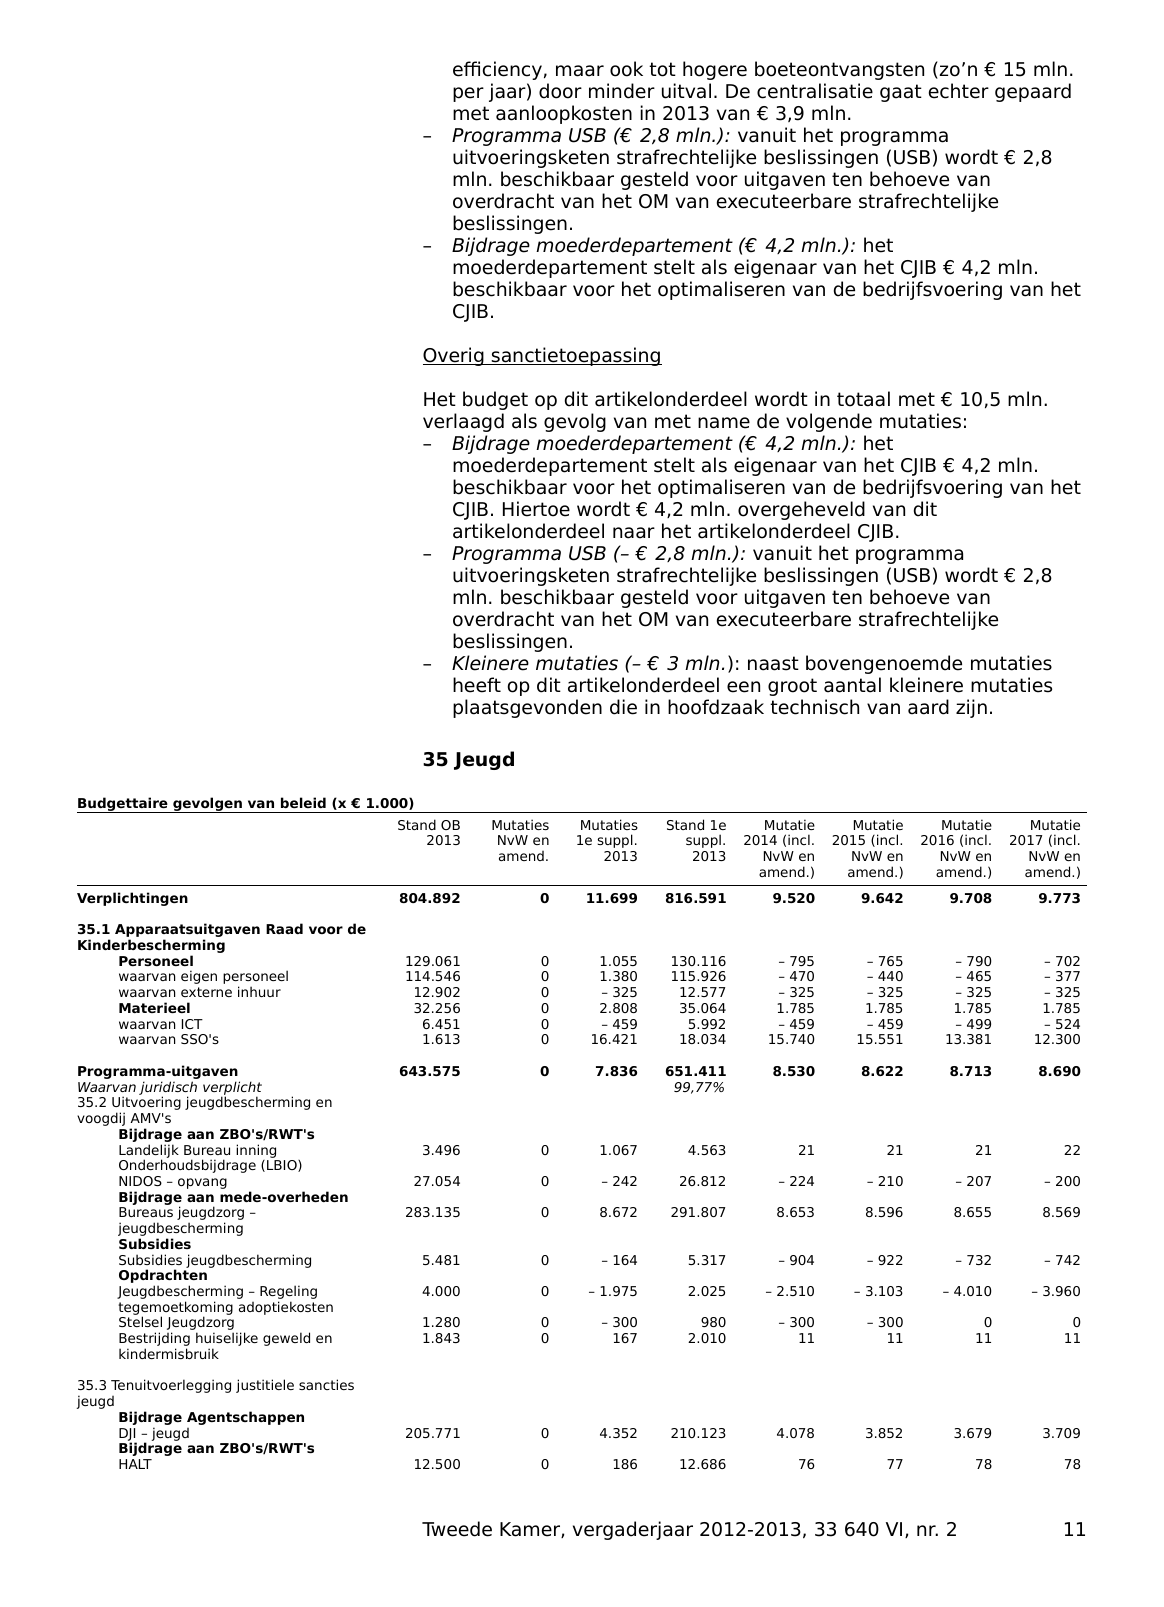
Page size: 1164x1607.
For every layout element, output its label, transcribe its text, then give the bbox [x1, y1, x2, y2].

table_cell 2.010 [644, 1331, 732, 1362]
table_cell – 325 [732, 985, 821, 1001]
table_cell 980 [644, 1315, 732, 1331]
table_cell [998, 1048, 1087, 1064]
table_cell [77, 1016, 112, 1032]
table_cell Stand 1e suppl. 2013 [644, 813, 732, 885]
table_cell [998, 1441, 1087, 1457]
table_cell 8.530 [732, 1064, 821, 1079]
table_cell 1.067 [555, 1142, 644, 1174]
table_cell 0 [466, 1253, 555, 1268]
table_cell Bestrijding huiselijke geweld en kindermisbruik [112, 1331, 378, 1362]
table_cell [466, 1048, 555, 1064]
table_cell 32.256 [378, 1001, 466, 1016]
table_cell [732, 1079, 821, 1095]
table_cell 18.034 [644, 1032, 732, 1048]
table_cell Verplichtingen [77, 886, 378, 906]
table_cell 4.563 [644, 1142, 732, 1174]
table_cell waarvan SSO's [112, 1032, 378, 1048]
table_cell 11 [998, 1331, 1087, 1362]
table_cell – 524 [998, 1016, 1087, 1032]
table_cell [112, 1363, 378, 1378]
table_cell 11 [732, 1331, 821, 1362]
table_cell 76 [732, 1457, 821, 1473]
table_cell 21 [909, 1142, 998, 1174]
table_cell – 3.103 [821, 1284, 909, 1315]
table_cell [555, 906, 644, 922]
table_cell 99,77% [644, 1079, 732, 1095]
table_cell [466, 1441, 555, 1457]
table_cell [821, 1378, 909, 1410]
table_cell waarvan externe inhuur [112, 985, 378, 1001]
table_cell [378, 1079, 466, 1095]
table_cell 16.421 [555, 1032, 644, 1048]
table_cell Personeel [112, 954, 378, 969]
table_cell Mutatie 2014 (incl. NvW en amend.) [732, 813, 821, 885]
table_cell 129.061 [378, 954, 466, 969]
table_cell [821, 1237, 909, 1252]
table_cell [732, 1048, 821, 1064]
table_cell 3.709 [998, 1425, 1087, 1441]
table_cell [998, 922, 1087, 953]
table_cell 9.520 [732, 886, 821, 906]
table_cell [466, 1127, 555, 1142]
table_cell [732, 1237, 821, 1252]
table_cell [77, 1032, 112, 1048]
text efficiency, maar ook tot hogere boeteontvangsten (zo’n € 15 mln. per jaar) door minder uitval. De centralisatie gaat echter gepaard met aanloopkosten in 2013 van € 3,9 mln. [422, 59, 1087, 125]
table_cell [909, 1048, 998, 1064]
table_cell [644, 1410, 732, 1425]
table_cell [821, 906, 909, 922]
table_cell [466, 1410, 555, 1425]
table_cell [909, 1237, 998, 1252]
table_cell – 3.960 [998, 1284, 1087, 1315]
table_cell – 499 [909, 1016, 998, 1032]
table_cell 283.135 [378, 1205, 466, 1237]
table_cell 4.000 [378, 1284, 466, 1315]
table_cell [644, 906, 732, 922]
table_cell Programma-uitgaven [77, 1064, 378, 1079]
table_cell [644, 1048, 732, 1064]
table_cell 1.843 [378, 1331, 466, 1362]
table_cell Bureaus jeugdzorg – jeugdbescherming [112, 1205, 378, 1237]
table_cell Opdrachten [112, 1268, 378, 1284]
table_cell 186 [555, 1457, 644, 1473]
table_cell 35.064 [644, 1001, 732, 1016]
table_cell [378, 1190, 466, 1205]
table_cell [644, 1441, 732, 1457]
table_cell [998, 1378, 1087, 1410]
table_cell 8.713 [909, 1064, 998, 1079]
table_cell Bijdrage aan ZBO's/RWT's [112, 1441, 378, 1457]
table_cell – 904 [732, 1253, 821, 1268]
table_cell Bijdrage aan mede-overheden [112, 1190, 378, 1205]
table_cell [77, 1142, 112, 1174]
table_cell 13.381 [909, 1032, 998, 1048]
table_cell [644, 1127, 732, 1142]
table_cell – 732 [909, 1253, 998, 1268]
text – Programma USB (– € 2,8 mln.): vanuit het programma uitvoeringsketen strafrechtelijke beslissingen (USB) wordt € 2,8 mln. beschikbaar gesteld voor uitgaven ten behoeve van overdracht van het OM van executeerbare strafrechtelijke beslissingen. [422, 543, 1087, 653]
table_cell [998, 1095, 1087, 1127]
table_cell 12.577 [644, 985, 732, 1001]
text – Kleinere mutaties (– € 3 mln.): naast bovengenoemde mutaties heeft op dit artikelonderdeel een groot aantal kleinere mutaties plaatsgevonden die in hoofdzaak technisch van aard zijn. [422, 653, 1087, 719]
table_cell 651.411 [644, 1064, 732, 1079]
table_cell [77, 813, 378, 885]
table_cell [466, 1095, 555, 1127]
table_cell [821, 1127, 909, 1142]
table_cell – 465 [909, 969, 998, 985]
table_cell 210.123 [644, 1425, 732, 1441]
table_cell 8.655 [909, 1205, 998, 1237]
table_cell 11 [909, 1331, 998, 1362]
table_cell [821, 1441, 909, 1457]
table_cell [998, 906, 1087, 922]
table_cell 2.025 [644, 1284, 732, 1315]
table_cell [998, 1268, 1087, 1284]
table_cell 8.653 [732, 1205, 821, 1237]
table_cell 0 [466, 886, 555, 906]
table_cell [77, 1190, 112, 1205]
table_cell [77, 1205, 112, 1237]
table_cell [555, 1127, 644, 1142]
table_cell – 325 [821, 985, 909, 1001]
table_cell 130.116 [644, 954, 732, 969]
text – Bijdrage moederdepartement (€ 4,2 mln.): het moederdepartement stelt als eigenaar van het CJIB € 4,2 mln. beschikbaar voor het optimaliseren van de bedrijfsvoering van het CJIB. [422, 235, 1087, 323]
table_cell [466, 1190, 555, 1205]
table_cell 78 [909, 1457, 998, 1473]
table_cell 0 [466, 1315, 555, 1331]
table_cell [378, 906, 466, 922]
table_cell – 207 [909, 1174, 998, 1189]
table_cell [644, 1363, 732, 1378]
table_cell 0 [466, 1331, 555, 1362]
table_cell – 210 [821, 1174, 909, 1189]
table_cell 1.785 [821, 1001, 909, 1016]
table_cell [77, 1331, 112, 1362]
table_cell 291.807 [644, 1205, 732, 1237]
table_cell [998, 1237, 1087, 1252]
table_cell [378, 1048, 466, 1064]
table_cell 6.451 [378, 1016, 466, 1032]
table_cell 4.078 [732, 1425, 821, 1441]
table_cell – 2.510 [732, 1284, 821, 1315]
table_cell [378, 1127, 466, 1142]
table_cell [821, 1190, 909, 1205]
table_cell [909, 1190, 998, 1205]
table_cell [555, 1079, 644, 1095]
table_cell – 742 [998, 1253, 1087, 1268]
table_cell Stand OB 2013 [378, 813, 466, 885]
table_cell [998, 1190, 1087, 1205]
table_cell [909, 1079, 998, 1095]
table_cell 12.500 [378, 1457, 466, 1473]
table_cell [378, 1441, 466, 1457]
table_cell [378, 1363, 466, 1378]
table_cell [555, 1095, 644, 1127]
table_cell Mutatie 2015 (incl. NvW en amend.) [821, 813, 909, 885]
table_cell [821, 922, 909, 953]
table_cell Jeugdbescherming – Regeling tegemoetkoming adoptiekosten [112, 1284, 378, 1315]
table_cell 1.280 [378, 1315, 466, 1331]
table_cell Subsidies jeugdbescherming [112, 1253, 378, 1268]
table_cell 115.926 [644, 969, 732, 985]
table_cell [644, 1237, 732, 1252]
table_cell [998, 1363, 1087, 1378]
table_cell [77, 1315, 112, 1331]
table_cell [378, 922, 466, 953]
table_cell 12.902 [378, 985, 466, 1001]
table_cell [555, 1048, 644, 1064]
table_cell [77, 1425, 112, 1441]
subtitle Overig sanctietoepassing [422, 345, 1087, 367]
table_cell 0 [466, 1425, 555, 1441]
table_cell [555, 1410, 644, 1425]
table_cell – 4.010 [909, 1284, 998, 1315]
table_cell 8.622 [821, 1064, 909, 1079]
table_cell – 224 [732, 1174, 821, 1189]
table_cell HALT [112, 1457, 378, 1473]
table_cell Landelijk Bureau inning Onderhoudsbijdrage (LBIO) [112, 1142, 378, 1174]
table_cell Mutatie 2017 (incl. NvW en amend.) [998, 813, 1087, 885]
table_cell 78 [998, 1457, 1087, 1473]
table_cell – 300 [555, 1315, 644, 1331]
table_cell [77, 1363, 112, 1378]
table_cell 35.3 Tenuitvoerlegging justitiele sancties jeugd [77, 1378, 378, 1410]
table_cell 15.551 [821, 1032, 909, 1048]
table_cell [732, 1410, 821, 1425]
table_cell Subsidies [112, 1237, 378, 1252]
table_cell – 459 [555, 1016, 644, 1032]
table_cell Bijdrage Agentschappen [112, 1410, 378, 1425]
table_cell [909, 922, 998, 953]
table_cell – 459 [732, 1016, 821, 1032]
table_cell [378, 1378, 466, 1410]
table_cell 27.054 [378, 1174, 466, 1189]
table_cell [909, 1127, 998, 1142]
table_cell [77, 1284, 112, 1315]
table_cell 3.496 [378, 1142, 466, 1174]
table_cell 8.672 [555, 1205, 644, 1237]
table_cell [909, 1410, 998, 1425]
table_cell [732, 922, 821, 953]
table_cell – 164 [555, 1253, 644, 1268]
table_cell [77, 985, 112, 1001]
table_cell DJI – jeugd [112, 1425, 378, 1441]
table_cell [732, 1127, 821, 1142]
text – Programma USB (€ 2,8 mln.): vanuit het programma uitvoeringsketen strafrechtelijke beslissingen (USB) wordt € 2,8 mln. beschikbaar gesteld voor uitgaven ten behoeve van overdracht van het OM van executeerbare strafrechtelijke beslissingen. [422, 125, 1087, 235]
table_header Budgettaire gevolgen van beleid (x € 1.000) [77, 796, 1087, 812]
table_cell 9.773 [998, 886, 1087, 906]
table_cell [378, 1410, 466, 1425]
table_cell Stelsel Jeugdzorg [112, 1315, 378, 1331]
table_cell – 1.975 [555, 1284, 644, 1315]
table_cell 0 [466, 954, 555, 969]
table_cell [555, 1441, 644, 1457]
table_cell 1.613 [378, 1032, 466, 1048]
table_cell – 765 [821, 954, 909, 969]
table_cell [644, 922, 732, 953]
table_cell [77, 1127, 112, 1142]
table_cell 0 [466, 1016, 555, 1032]
table_cell 21 [732, 1142, 821, 1174]
subtitle 35 Jeugd [422, 749, 1087, 771]
table_cell [732, 1378, 821, 1410]
table_cell – 702 [998, 954, 1087, 969]
table_cell [732, 1268, 821, 1284]
table_cell 0 [466, 1205, 555, 1237]
table_cell [732, 906, 821, 922]
table_cell 4.352 [555, 1425, 644, 1441]
table_cell 0 [466, 1457, 555, 1473]
table_cell [821, 1363, 909, 1378]
table_cell 816.591 [644, 886, 732, 906]
table_cell [77, 1457, 112, 1473]
table_cell [821, 1079, 909, 1095]
table_cell [909, 1095, 998, 1127]
table_cell – 795 [732, 954, 821, 969]
table_cell Bijdrage aan ZBO's/RWT's [112, 1127, 378, 1142]
table_cell 0 [909, 1315, 998, 1331]
table_cell 26.812 [644, 1174, 732, 1189]
table_cell [555, 1237, 644, 1252]
table_cell [998, 1410, 1087, 1425]
table_cell 0 [466, 1001, 555, 1016]
table_cell [77, 906, 112, 922]
table_cell [998, 1127, 1087, 1142]
table_cell [466, 922, 555, 953]
table_cell [77, 954, 112, 969]
table_cell [909, 1441, 998, 1457]
table_cell [378, 1268, 466, 1284]
table_cell 167 [555, 1331, 644, 1362]
table_cell 5.481 [378, 1253, 466, 1268]
table_cell 0 [466, 985, 555, 1001]
table_cell 0 [466, 1064, 555, 1079]
table_cell 22 [998, 1142, 1087, 1174]
table_cell 5.317 [644, 1253, 732, 1268]
table_cell – 325 [998, 985, 1087, 1001]
table_cell Waarvan juridisch verplicht [77, 1079, 378, 1095]
table_cell [77, 1268, 112, 1284]
table_cell [77, 1441, 112, 1457]
table_cell 12.686 [644, 1457, 732, 1473]
table_cell [77, 1174, 112, 1189]
table_cell – 440 [821, 969, 909, 985]
table_cell NIDOS – opvang [112, 1174, 378, 1189]
table_cell [555, 1268, 644, 1284]
table_cell 643.575 [378, 1064, 466, 1079]
table_cell 21 [821, 1142, 909, 1174]
table_cell 8.596 [821, 1205, 909, 1237]
table_cell [112, 1048, 378, 1064]
text Het budget op dit artikelonderdeel wordt in totaal met € 10,5 mln. verlaagd als gevolg van met name de volgende mutaties: [422, 389, 1087, 433]
table_cell [732, 1363, 821, 1378]
table_cell [112, 906, 378, 922]
table_cell 2.808 [555, 1001, 644, 1016]
table_cell [909, 1363, 998, 1378]
table_cell [644, 1190, 732, 1205]
table_cell 0 [466, 1032, 555, 1048]
table_cell Mutaties 1e suppl. 2013 [555, 813, 644, 885]
table_cell waarvan ICT [112, 1016, 378, 1032]
table_cell – 470 [732, 969, 821, 985]
table_cell [555, 1363, 644, 1378]
table_cell [77, 1001, 112, 1016]
table_cell 3.679 [909, 1425, 998, 1441]
table_cell 5.992 [644, 1016, 732, 1032]
table_cell 0 [466, 1142, 555, 1174]
table_cell 8.569 [998, 1205, 1087, 1237]
table_cell 0 [466, 969, 555, 985]
table_cell – 325 [555, 985, 644, 1001]
table_cell – 300 [821, 1315, 909, 1331]
table_cell – 790 [909, 954, 998, 969]
table_cell [821, 1410, 909, 1425]
table_cell [732, 1095, 821, 1127]
table_cell [555, 1378, 644, 1410]
table_cell [821, 1095, 909, 1127]
table_cell 9.708 [909, 886, 998, 906]
table_cell 804.892 [378, 886, 466, 906]
table_cell [555, 922, 644, 953]
table_cell 1.055 [555, 954, 644, 969]
table_cell 12.300 [998, 1032, 1087, 1048]
table_cell – 459 [821, 1016, 909, 1032]
table_cell 205.771 [378, 1425, 466, 1441]
table_cell 3.852 [821, 1425, 909, 1441]
table_cell [466, 906, 555, 922]
table_cell [77, 1237, 112, 1252]
table_cell [378, 1237, 466, 1252]
table_cell [998, 1079, 1087, 1095]
table_cell – 200 [998, 1174, 1087, 1189]
table_cell 9.642 [821, 886, 909, 906]
table_cell [732, 1441, 821, 1457]
table_cell 0 [466, 1174, 555, 1189]
table_cell 114.546 [378, 969, 466, 985]
table_cell 1.785 [732, 1001, 821, 1016]
table_cell 7.836 [555, 1064, 644, 1079]
table_cell [909, 1378, 998, 1410]
table_cell [909, 1268, 998, 1284]
table_cell [466, 1268, 555, 1284]
table_cell [466, 1378, 555, 1410]
table_cell [466, 1079, 555, 1095]
table_cell 35.1 Apparaatsuitgaven Raad voor de Kinderbescherming [77, 922, 378, 953]
table_cell Mutaties NvW en amend. [466, 813, 555, 885]
table_cell 35.2 Uitvoering jeugdbescherming en voogdij AMV's [77, 1095, 378, 1127]
table_cell – 300 [732, 1315, 821, 1331]
table_cell 77 [821, 1457, 909, 1473]
table_cell 15.740 [732, 1032, 821, 1048]
table_cell [644, 1095, 732, 1127]
table_cell – 922 [821, 1253, 909, 1268]
table_cell [555, 1190, 644, 1205]
table_cell Mutatie 2016 (incl. NvW en amend.) [909, 813, 998, 885]
table_cell [77, 1410, 112, 1425]
table_cell 0 [998, 1315, 1087, 1331]
table_cell [77, 1253, 112, 1268]
table_cell [378, 1095, 466, 1127]
table_cell [644, 1268, 732, 1284]
table_cell [732, 1190, 821, 1205]
table_cell Materieel [112, 1001, 378, 1016]
table_cell 1.785 [998, 1001, 1087, 1016]
table_cell [466, 1237, 555, 1252]
table_cell – 377 [998, 969, 1087, 985]
table_cell [821, 1268, 909, 1284]
table_cell 11 [821, 1331, 909, 1362]
text – Bijdrage moederdepartement (€ 4,2 mln.): het moederdepartement stelt als eigenaar van het CJIB € 4,2 mln. beschikbaar voor het optimaliseren van de bedrijfsvoering van het CJIB. Hiertoe wordt € 4,2 mln. overgeheveld van dit artikelonderdeel naar het artikelonderdeel CJIB. [422, 433, 1087, 543]
table_cell [821, 1048, 909, 1064]
table_cell 1.380 [555, 969, 644, 985]
table_cell [77, 1048, 112, 1064]
table_cell [466, 1363, 555, 1378]
table_cell [77, 969, 112, 985]
table_cell [644, 1378, 732, 1410]
table_cell – 242 [555, 1174, 644, 1189]
table_cell 8.690 [998, 1064, 1087, 1079]
table_cell waarvan eigen personeel [112, 969, 378, 985]
table_cell [909, 906, 998, 922]
table_cell – 325 [909, 985, 998, 1001]
table_cell 1.785 [909, 1001, 998, 1016]
table_cell 11.699 [555, 886, 644, 906]
table_cell 0 [466, 1284, 555, 1315]
